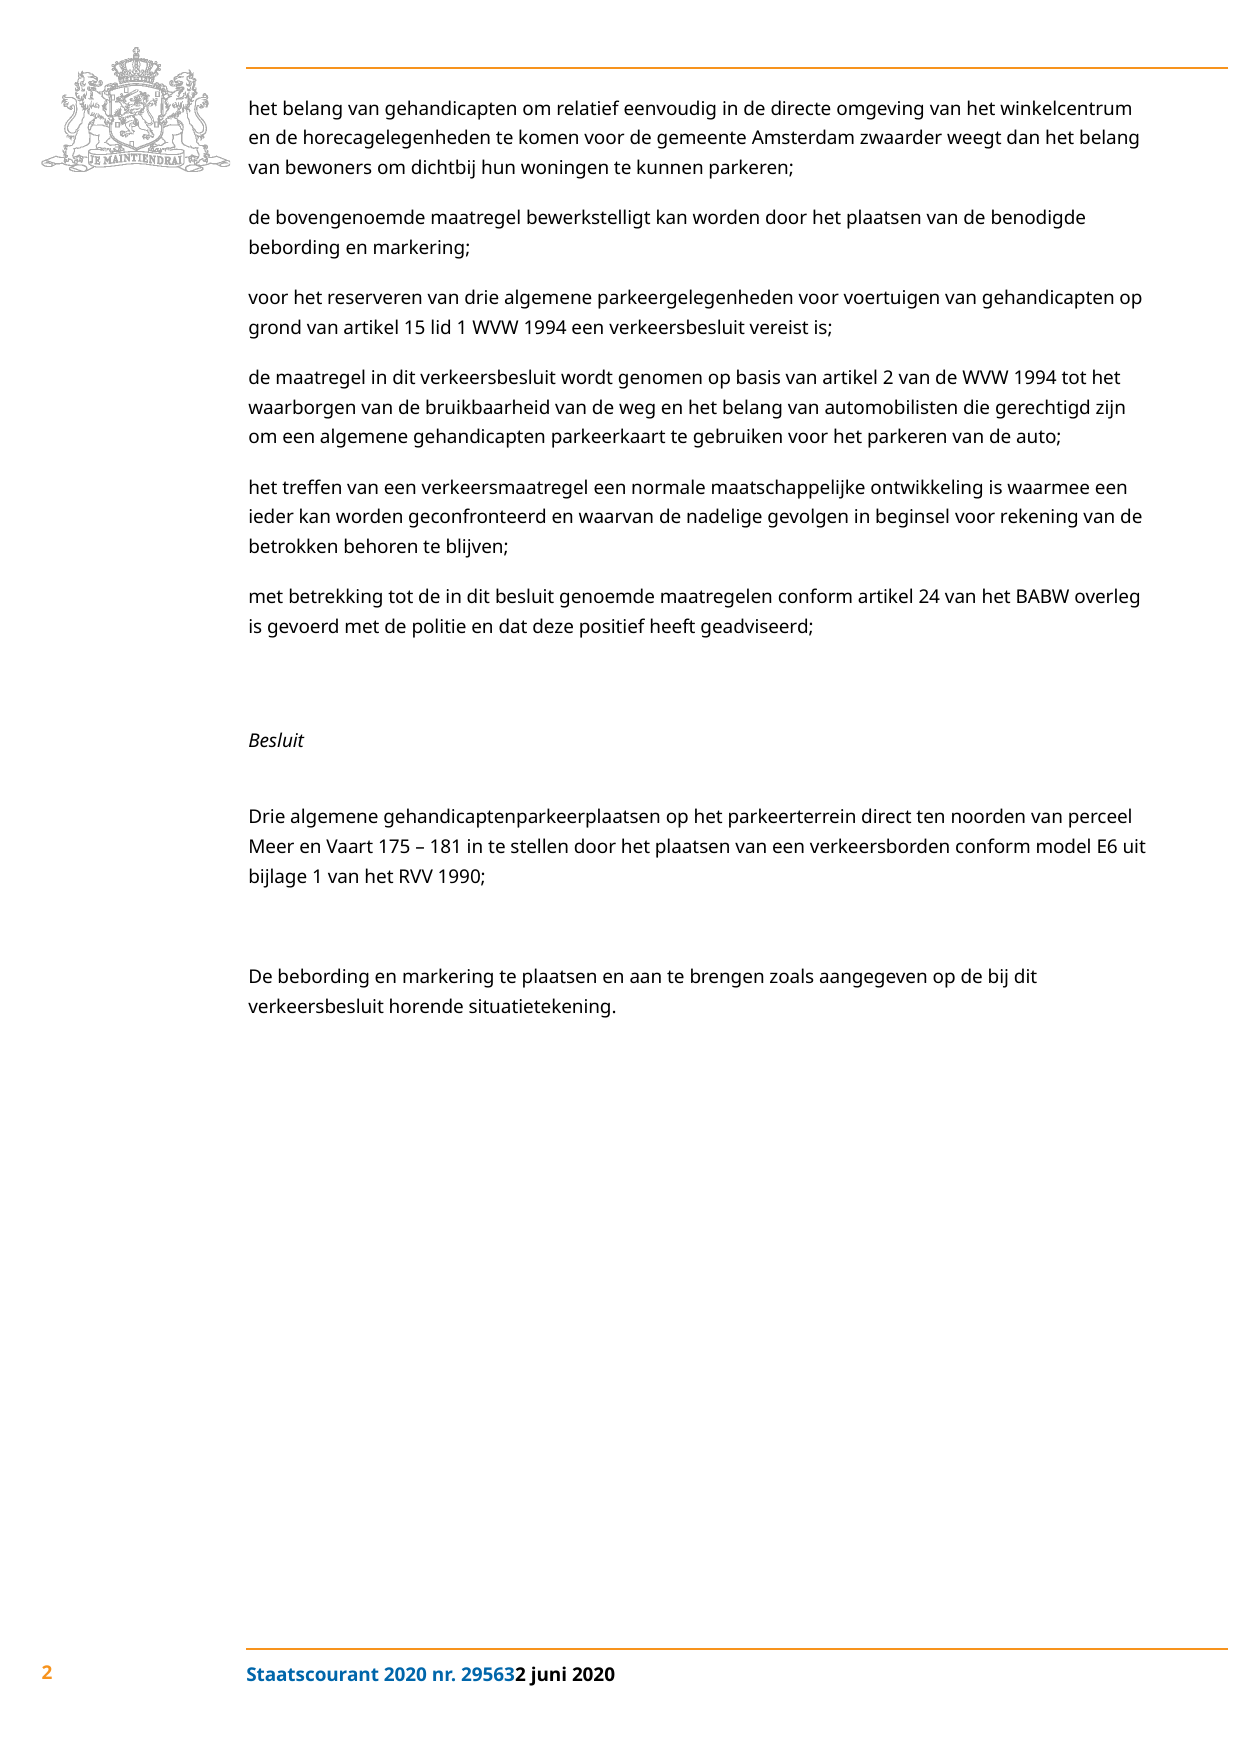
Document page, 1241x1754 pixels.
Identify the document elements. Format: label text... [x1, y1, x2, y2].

text de bovengenoemde maatregel bewerkstelligt kan worden door het plaatsen van de benodigde bebording en markering; [248, 204, 1152, 260]
picture [41, 47, 231, 172]
text Drie algemene gehandicaptenparkeerplaatsen op het parkeerterrein direct ten noorden van perceel Meer en Vaart 175 – 181 in te stellen door het plaatsen van een verkeersborden conform model E6 uit bijlage 1 van het RVV 1990; [248, 804, 1152, 888]
text het treffen van een verkeersmaatregel een normale maatschappelijke ontwikkeling is waarmee een ieder kan worden geconfronteerd en waarvan de nadelige gevolgen in beginsel voor rekening van de betrokken behoren te blijven; [248, 474, 1152, 559]
text voor het reserveren van drie algemene parkeergelegenheden voor voertuigen van gehandicapten op grond van artikel 15 lid 1 WVW 1994 een verkeersbesluit vereist is; [248, 284, 1152, 340]
text de maatregel in dit verkeersbesluit wordt genomen op basis van artikel 2 van de WVW 1994 tot het waarborgen van de bruikbaarheid van de weg en het belang van automobilisten die gerechtigd zijn om een algemene gehandicapten parkeerkaart te gebruiken voor het parkeren van de auto; [248, 364, 1152, 449]
text het belang van gehandicapten om relatief eenvoudig in de directe omgeving van het winkelcentrum en de horecagelegenheden te komen voor de gemeente Amsterdam zwaarder weegt dan het belang van bewoners om dichtbij hun woningen te kunnen parkeren; [248, 95, 1152, 180]
text met betrekking tot de in dit besluit genoemde maatregelen conform artikel 24 van het BABW overleg is gevoerd met de politie en dat deze positief heeft geadviseerd; [248, 583, 1152, 639]
text Besluit [248, 727, 1152, 753]
text De bebording en markering te plaatsen en aan te brengen zoals aangegeven op de bij dit verkeersbesluit horende situatietekening. [248, 964, 1152, 1019]
